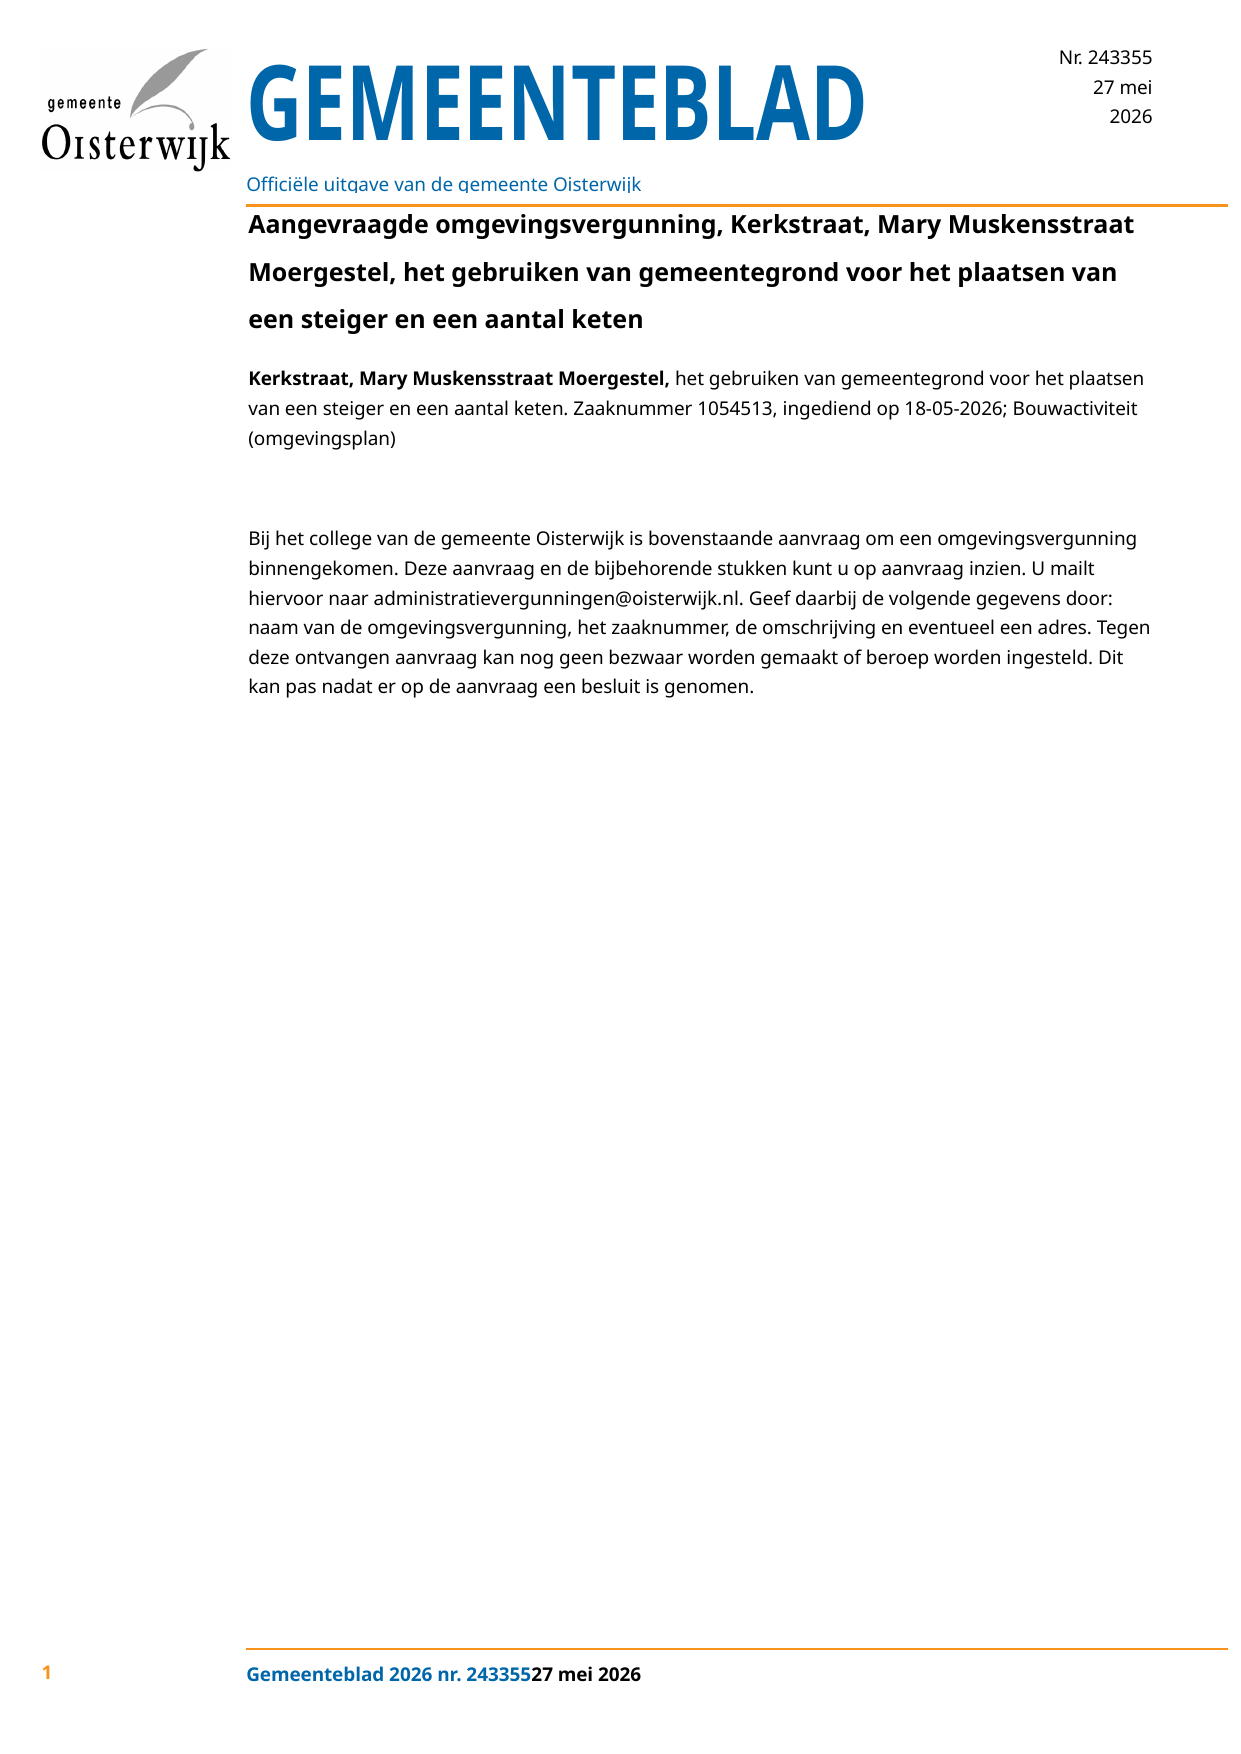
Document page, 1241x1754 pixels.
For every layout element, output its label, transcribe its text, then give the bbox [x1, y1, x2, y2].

text Aangevraagde omgevingsvergunning, Kerkstraat, Mary Muskensstraat Moergestel, het gebruiken van gemeentegrond voor het plaatsen van een steiger en een aantal keten [248, 207, 1152, 336]
text Bij het college van de gemeente Oisterwijk is bovenstaande aanvraag om een omgevingsvergunning binnengekomen. Deze aanvraag en de bijbehorende stukken kunt u op aanvraag inzien. U mailt hiervoor naar administratievergunningen@oisterwijk.nl. Geef daarbij de volgende gegevens door: naam van de omgevingsvergunning, het zaaknummer, de omschrijving en eventueel een adres. Tegen deze ontvangen aanvraag kan nog geen bezwaar worden gemaakt of beroep worden ingesteld. Dit kan pas nadat er op de aanvraag een besluit is genomen. [248, 526, 1152, 699]
picture [41, 47, 231, 172]
text Kerkstraat, Mary Muskensstraat Moergestel, het gebruiken van gemeentegrond voor het plaatsen van een steiger en een aantal keten. Zaaknummer 1054513, ingediend op 18-05-2026; Bouwactiviteit (omgevingsplan) [248, 366, 1152, 450]
